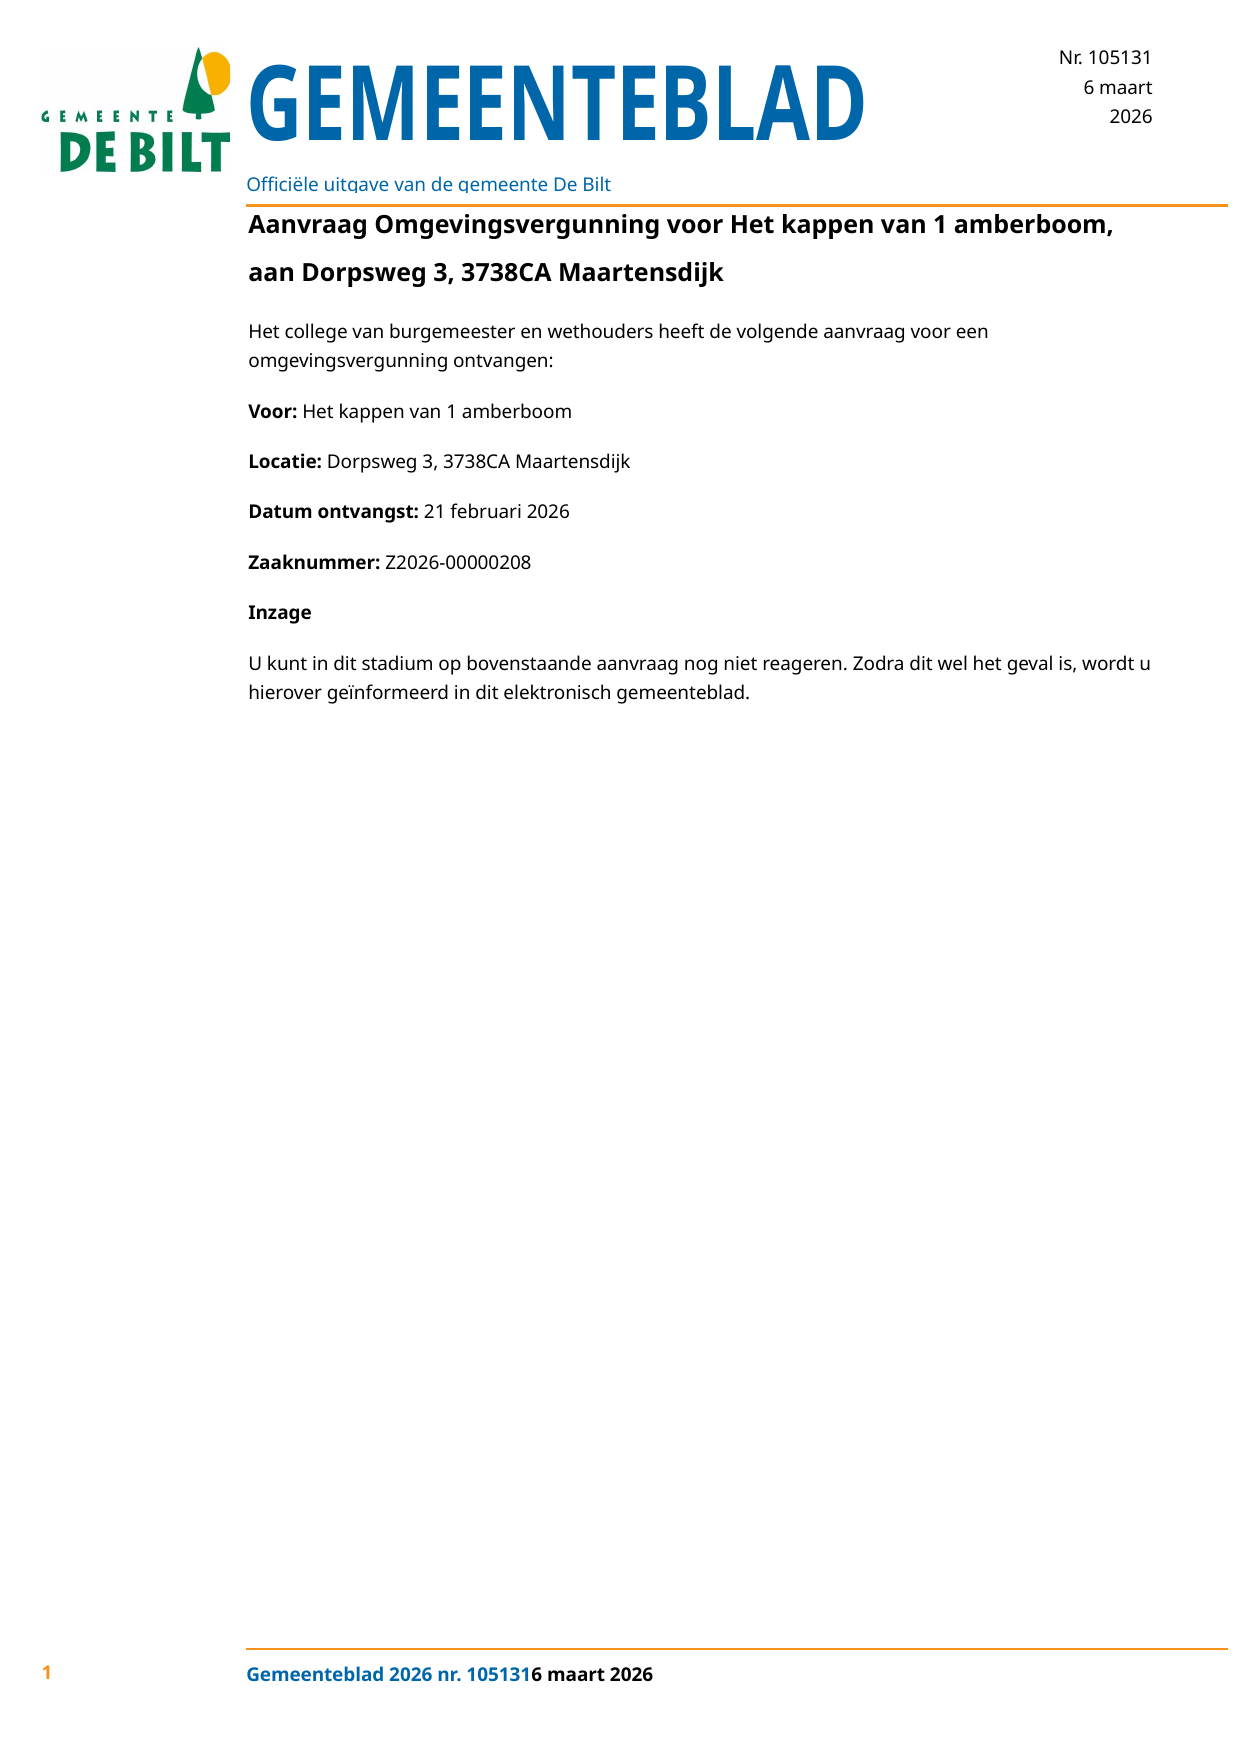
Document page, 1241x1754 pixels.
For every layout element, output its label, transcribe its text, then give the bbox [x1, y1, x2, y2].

picture [41, 47, 231, 172]
text Zaaknummer: Z2026-00000208 [248, 549, 1152, 575]
text Het college van burgemeester en wethouders heeft de volgende aanvraag voor een omgevingsvergunning ontvangen: [248, 318, 1152, 373]
text Inzage [248, 599, 1152, 625]
text Voor: Het kappen van 1 amberboom [248, 398, 1152, 424]
text U kunt in dit stadium op bovenstaande aanvraag nog niet reageren. Zodra dit wel het geval is, wordt u hierover geïnformeerd in dit elektronisch gemeenteblad. [248, 650, 1152, 705]
text Aanvraag Omgevingsvergunning voor Het kappen van 1 amberboom, aan Dorpsweg 3, 3738CA Maartensdijk [248, 207, 1152, 288]
text Locatie: Dorpsweg 3, 3738CA Maartensdijk [248, 448, 1152, 474]
text Datum ontvangst: 21 februari 2026 [248, 499, 1152, 524]
